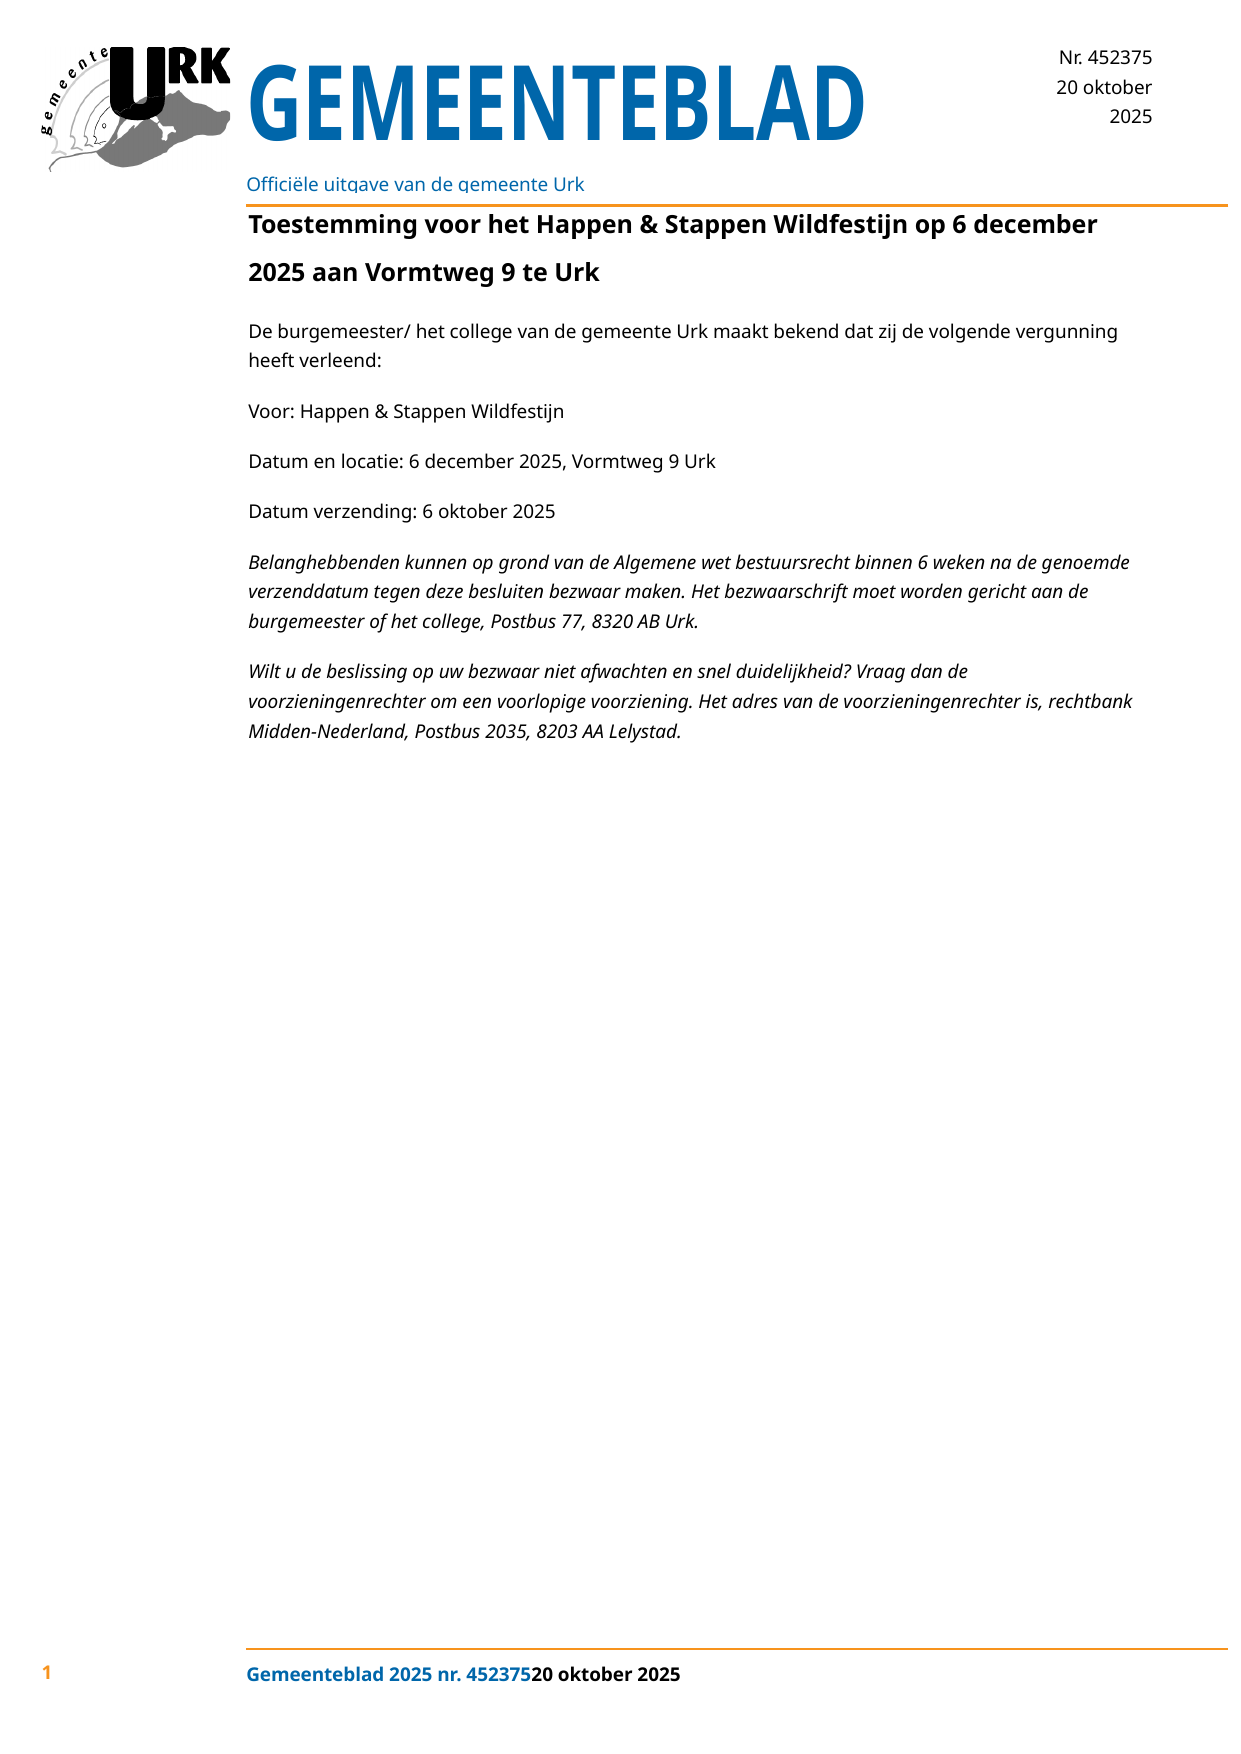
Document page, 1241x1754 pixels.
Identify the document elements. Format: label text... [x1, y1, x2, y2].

text Datum en locatie: 6 december 2025, Vormtweg 9 Urk [248, 448, 1152, 474]
picture [41, 47, 231, 172]
text Toestemming voor het Happen & Stappen Wildfestijn op 6 december 2025 aan Vormtweg 9 te Urk [248, 207, 1152, 288]
text Belanghebbenden kunnen op grond van de Algemene wet bestuursrecht binnen 6 weken na de genoemde verzenddatum tegen deze besluiten bezwaar maken. Het bezwaarschrift moet worden gericht aan de burgemeester of het college, Postbus 77, 8320 AB Urk. [248, 549, 1152, 634]
text Voor: Happen & Stappen Wildfestijn [248, 398, 1152, 424]
text Wilt u de beslissing op uw bezwaar niet afwachten en snel duidelijkheid? Vraag dan de voorzieningenrechter om een voorlopige voorziening. Het adres van de voorzieningenrechter is, rechtbank Midden-Nederland, Postbus 2035, 8203 AA Lelystad. [248, 659, 1152, 744]
text De burgemeester/ het college van de gemeente Urk maakt bekend dat zij de volgende vergunning heeft verleend: [248, 318, 1152, 373]
text Datum verzending: 6 oktober 2025 [248, 499, 1152, 524]
